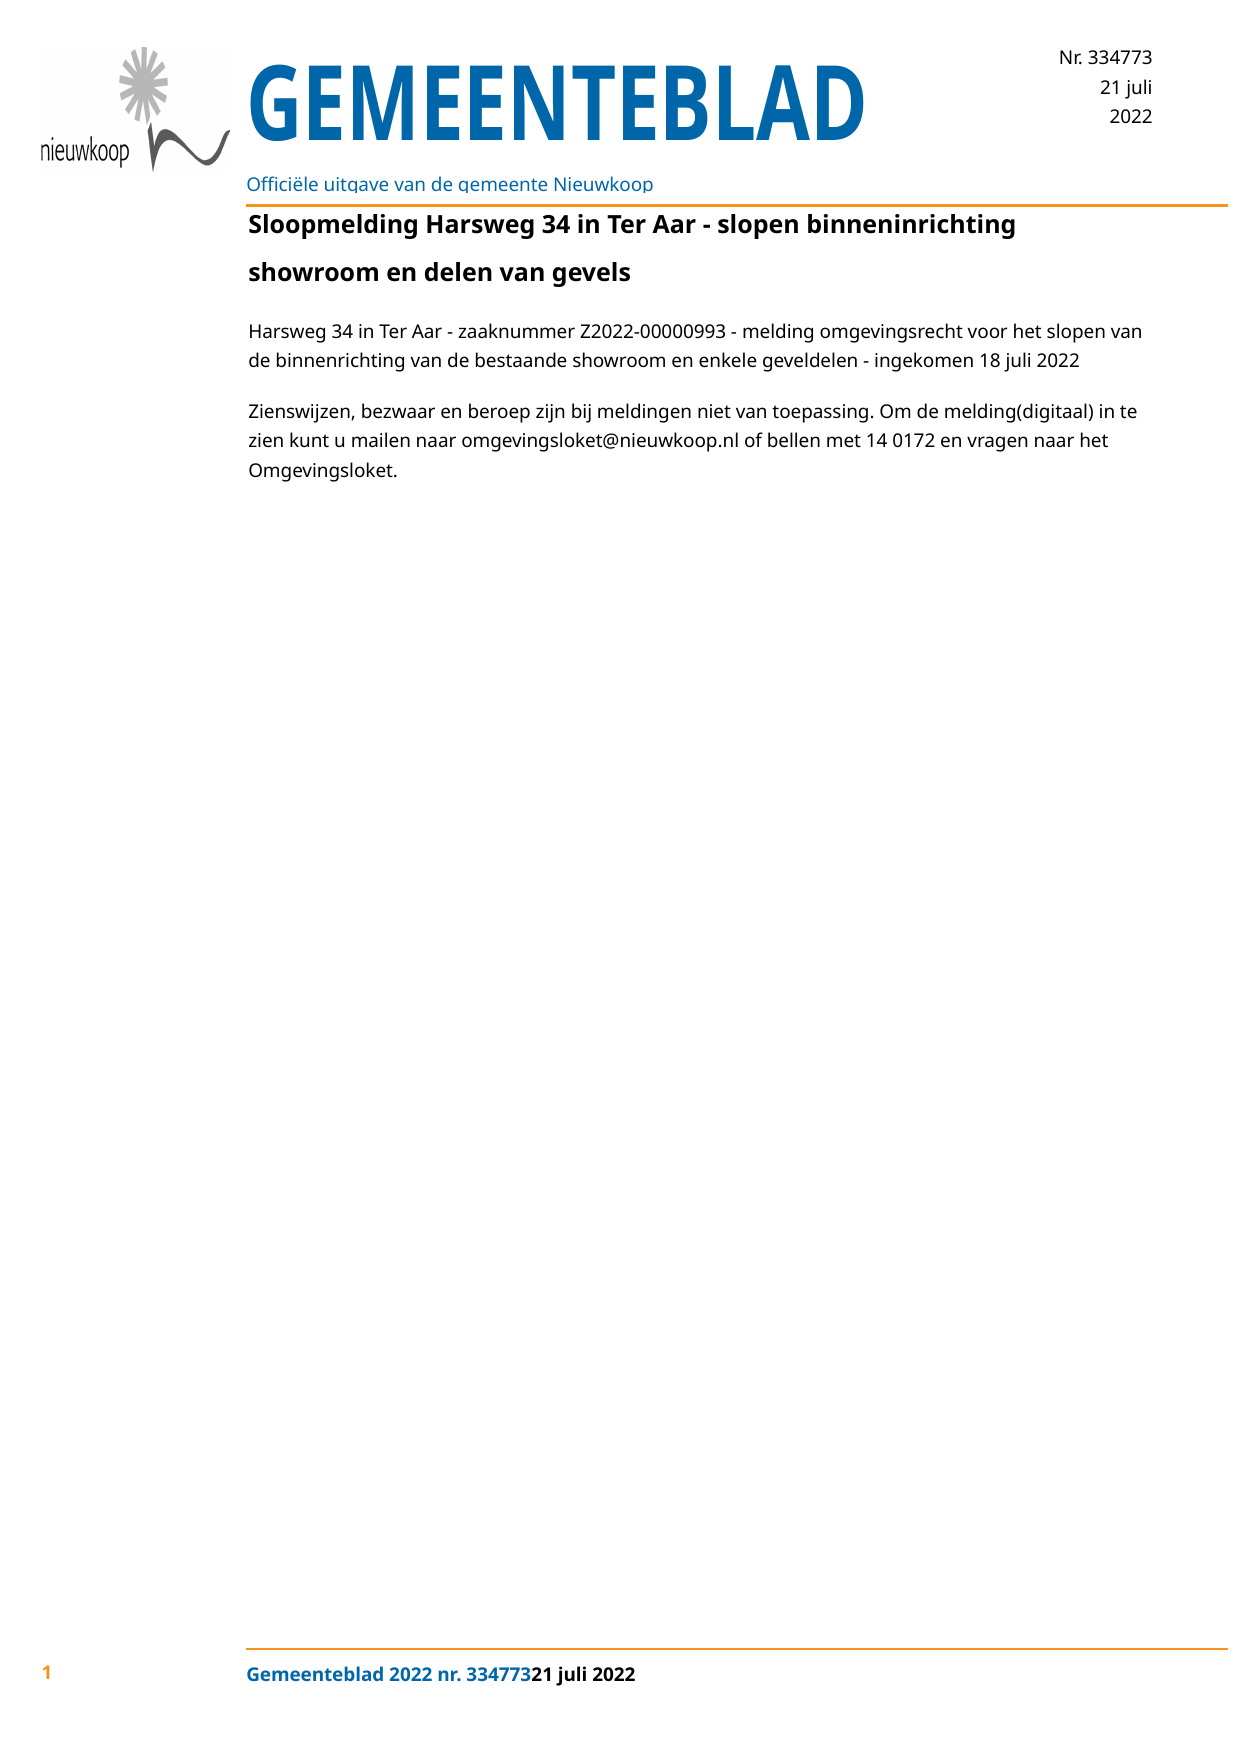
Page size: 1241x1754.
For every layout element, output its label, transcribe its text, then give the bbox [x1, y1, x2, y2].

text Sloopmelding Harsweg 34 in Ter Aar - slopen binneninrichting showroom en delen van gevels [248, 207, 1152, 288]
picture [41, 47, 231, 172]
text Zienswijzen, bezwaar en beroep zijn bij meldingen niet van toepassing. Om de melding(digitaal) in te zien kunt u mailen naar omgevingsloket@nieuwkoop.nl of bellen met 14 0172 en vragen naar het Omgevingsloket. [248, 398, 1152, 483]
text Harsweg 34 in Ter Aar - zaaknummer Z2022-00000993 - melding omgevingsrecht voor het slopen van de binnenrichting van de bestaande showroom en enkele geveldelen - ingekomen 18 juli 2022 [248, 318, 1152, 373]
